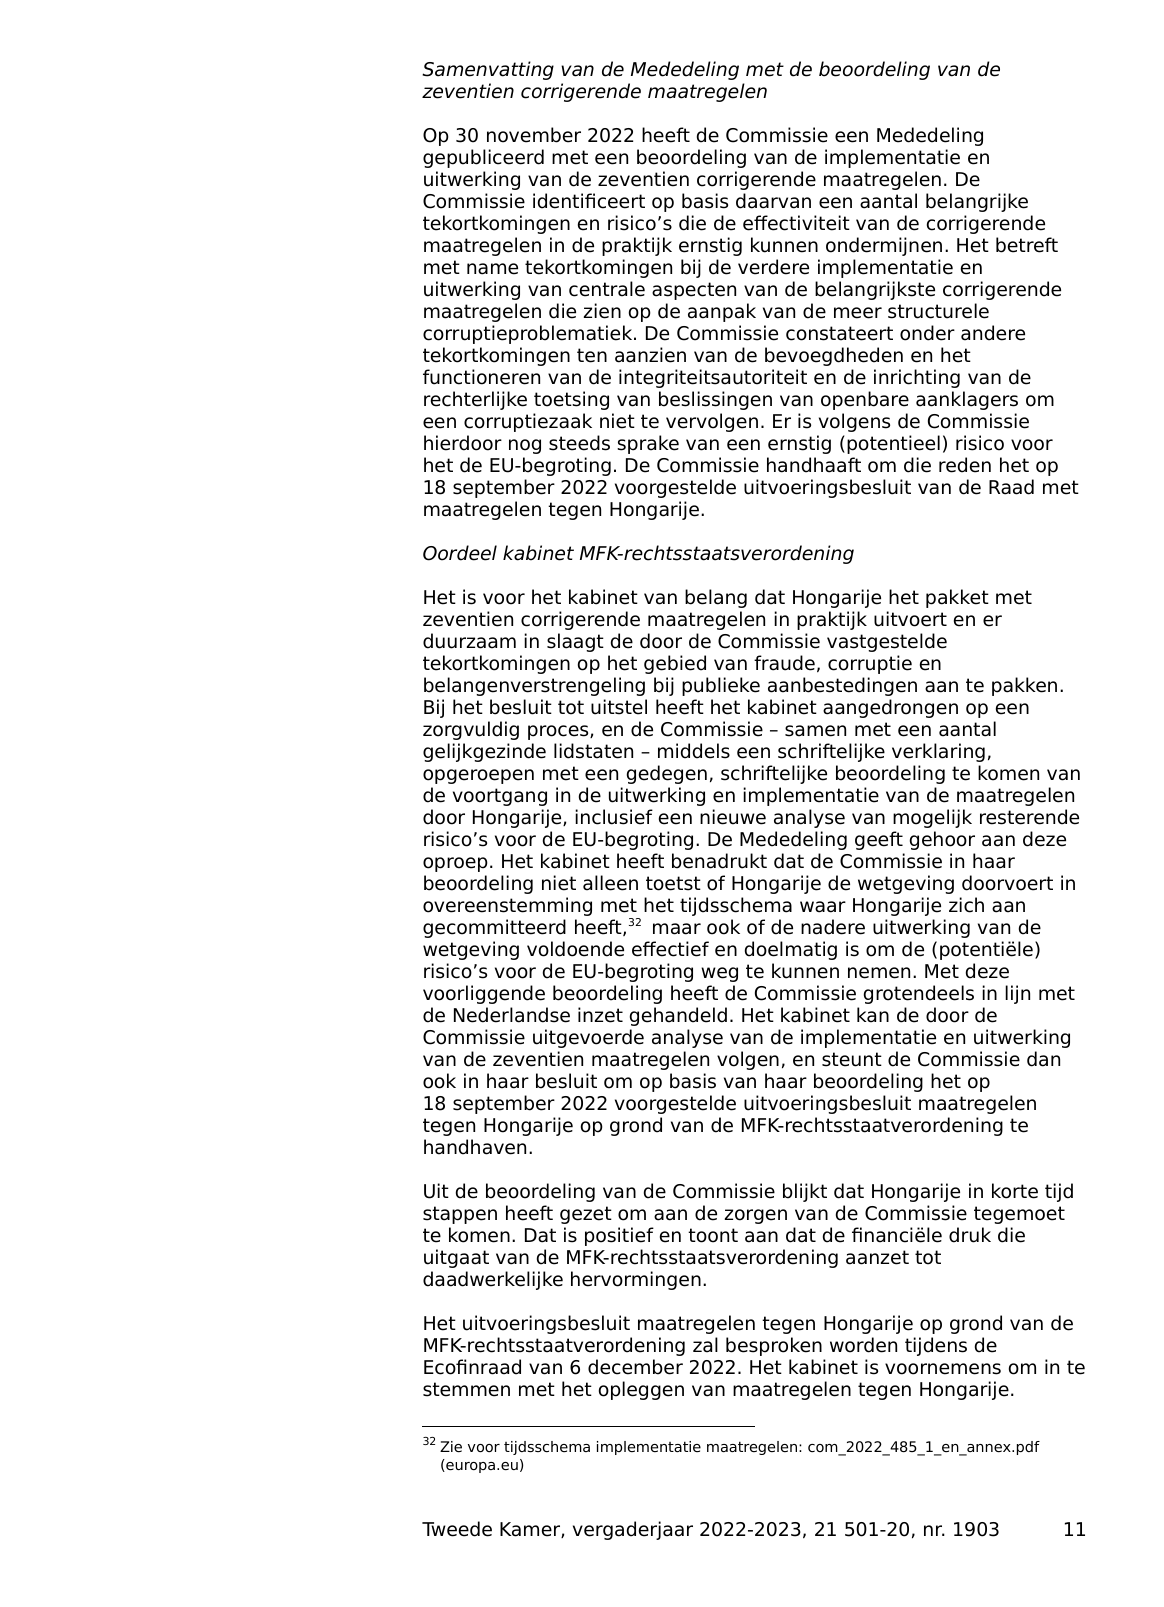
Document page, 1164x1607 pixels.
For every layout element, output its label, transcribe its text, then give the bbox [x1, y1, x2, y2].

subtitle Oordeel kabinet MFK-rechtsstaatsverordening [422, 543, 1087, 565]
text Het is voor het kabinet van belang dat Hongarije het pakket met zeventien corrigerende maatregelen in praktijk uitvoert en er duurzaam in slaagt de door de Commissie vastgestelde tekortkomingen op het gebied van fraude, corruptie en belangenverstrengeling bij publieke aanbestedingen aan te pakken. Bij het besluit tot uitstel heeft het kabinet aangedrongen op een zorgvuldig proces, en de Commissie – samen met een aantal gelijkgezinde lidstaten – middels een schriftelijke verklaring, opgeroepen met een gedegen, schriftelijke beoordeling te komen van de voortgang in de uitwerking en implementatie van de maatregelen door Hongarije, inclusief een nieuwe analyse van mogelijk resterende risico’s voor de EU-begroting. De Mededeling geeft gehoor aan deze oproep. Het kabinet heeft benadrukt dat de Commissie in haar beoordeling niet alleen toetst of Hongarije de wetgeving doorvoert in overeenstemming met het tijdsschema waar Hongarije zich aan gecommitteerd heeft, maar ook of de nadere uitwerking van de wetgeving voldoende effectief en doelmatig is om de (potentiële) risico’s voor de EU-begroting weg te kunnen nemen. Met deze voorliggende beoordeling heeft de Commissie grotendeels in lijn met de Nederlandse inzet gehandeld. Het kabinet kan de door de Commissie uitgevoerde analyse van de implementatie en uitwerking van de zeventien maatregelen volgen, en steunt de Commissie dan ook in haar besluit om op basis van haar beoordeling het op 18 september 2022 voorgestelde uitvoeringsbesluit maatregelen tegen Hongarije op grond van de MFK-rechtsstaatverordening te handhaven. [422, 587, 1087, 1159]
text Zie voor tijdsschema implementatie maatregelen: com_2022_485_1_en_annex.pdf (europa.eu) [422, 1435, 1087, 1474]
text Het uitvoeringsbesluit maatregelen tegen Hongarije op grond van de MFK-rechtsstaatverordening zal besproken worden tijdens de Ecofinraad van 6 december 2022. Het kabinet is voornemens om in te stemmen met het opleggen van maatregelen tegen Hongarije. [422, 1313, 1087, 1401]
text Uit de beoordeling van de Commissie blijkt dat Hongarije in korte tijd stappen heeft gezet om aan de zorgen van de Commissie tegemoet te komen. Dat is positief en toont aan dat de financiële druk die uitgaat van de MFK-rechtsstaatsverordening aanzet tot daadwerkelijke hervormingen. [422, 1181, 1087, 1291]
subtitle Samenvatting van de Mededeling met de beoordeling van de zeventien corrigerende maatregelen [422, 59, 1087, 103]
text Op 30 november 2022 heeft de Commissie een Mededeling gepubliceerd met een beoordeling van de implementatie en uitwerking van de zeventien corrigerende maatregelen. De Commissie identificeert op basis daarvan een aantal belangrijke tekortkomingen en risico’s die de effectiviteit van de corrigerende maatregelen in de praktijk ernstig kunnen ondermijnen. Het betreft met name tekortkomingen bij de verdere implementatie en uitwerking van centrale aspecten van de belangrijkste corrigerende maatregelen die zien op de aanpak van de meer structurele corruptieproblematiek. De Commissie constateert onder andere tekortkomingen ten aanzien van de bevoegdheden en het functioneren van de integriteitsautoriteit en de inrichting van de rechterlijke toetsing van beslissingen van openbare aanklagers om een corruptiezaak niet te vervolgen. Er is volgens de Commissie hierdoor nog steeds sprake van een ernstig (potentieel) risico voor het de EU-begroting. De Commissie handhaaft om die reden het op 18 september 2022 voorgestelde uitvoeringsbesluit van de Raad met maatregelen tegen Hongarije. [422, 125, 1087, 521]
